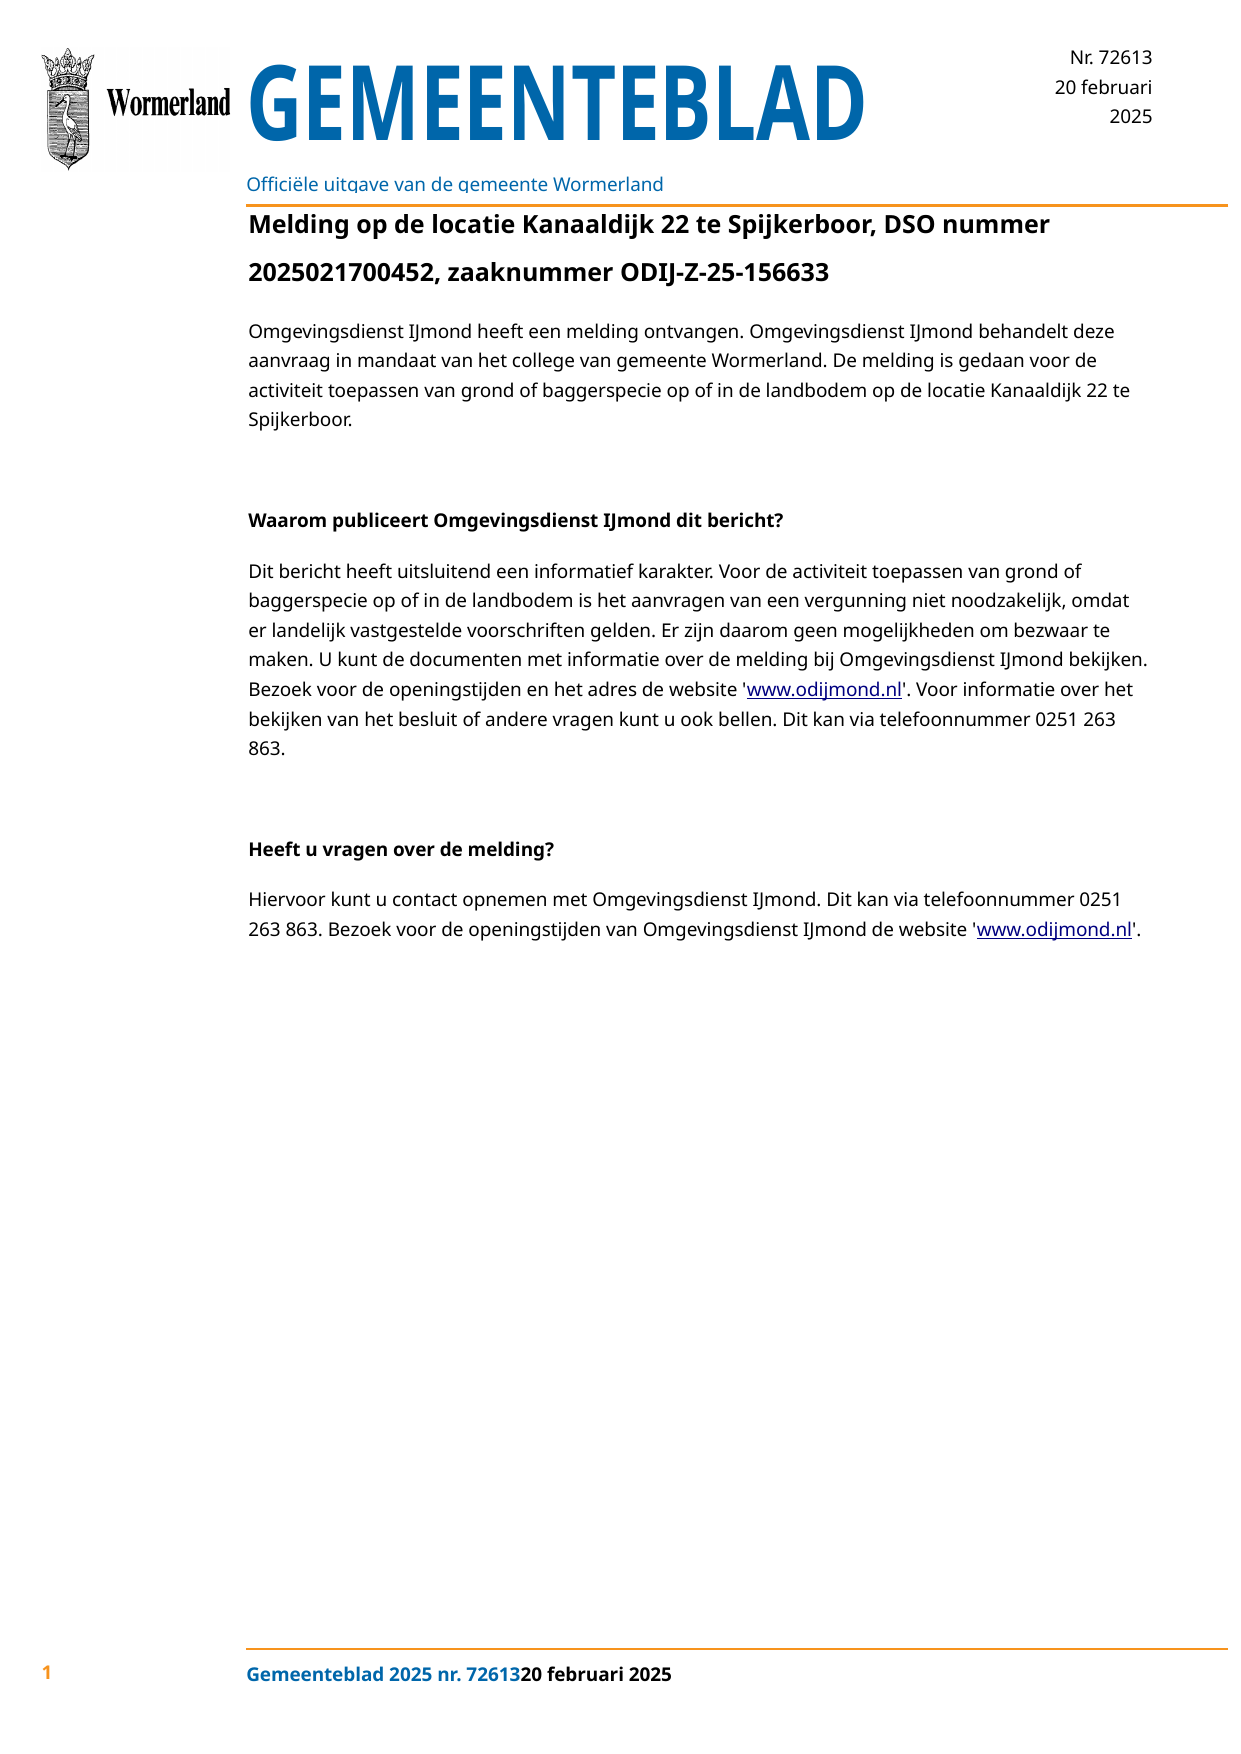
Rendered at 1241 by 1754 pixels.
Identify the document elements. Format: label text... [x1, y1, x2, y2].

text Hiervoor kunt u contact opnemen met Omgevingsdienst IJmond. Dit kan via telefoonnummer 0251 263 863. Bezoek voor de openingstijden van Omgevingsdienst IJmond de website 'www.odijmond.nl'. [248, 887, 1152, 942]
text Melding op de locatie Kanaaldijk 22 te Spijkerboor, DSO nummer 2025021700452, zaaknummer ODIJ-Z-25-156633 [248, 207, 1152, 288]
text Omgevingsdienst IJmond heeft een melding ontvangen. Omgevingsdienst IJmond behandelt deze aanvraag in mandaat van het college van gemeente Wormerland. De melding is gedaan voor de activiteit toepassen van grond of baggerspecie op of in de landbodem op de locatie Kanaaldijk 22 te Spijkerboor. [248, 318, 1152, 432]
text Waarom publiceert Omgevingsdienst IJmond dit bericht? [248, 507, 1152, 533]
text Heeft u vragen over de melding? [248, 836, 1152, 862]
picture [41, 47, 231, 172]
text Dit bericht heeft uitsluitend een informatief karakter. Voor de activiteit toepassen van grond of baggerspecie op of in de landbodem is het aanvragen van een vergunning niet noodzakelijk, omdat er landelijk vastgestelde voorschriften gelden. Er zijn daarom geen mogelijkheden om bezwaar te maken. U kunt de documenten met informatie over de melding bij Omgevingsdienst IJmond bekijken. Bezoek voor de openingstijden en het adres de website 'www.odijmond.nl'. Voor informatie over het bekijken van het besluit of andere vragen kunt u ook bellen. Dit kan via telefoonnummer 0251 263 863. [248, 558, 1152, 761]
